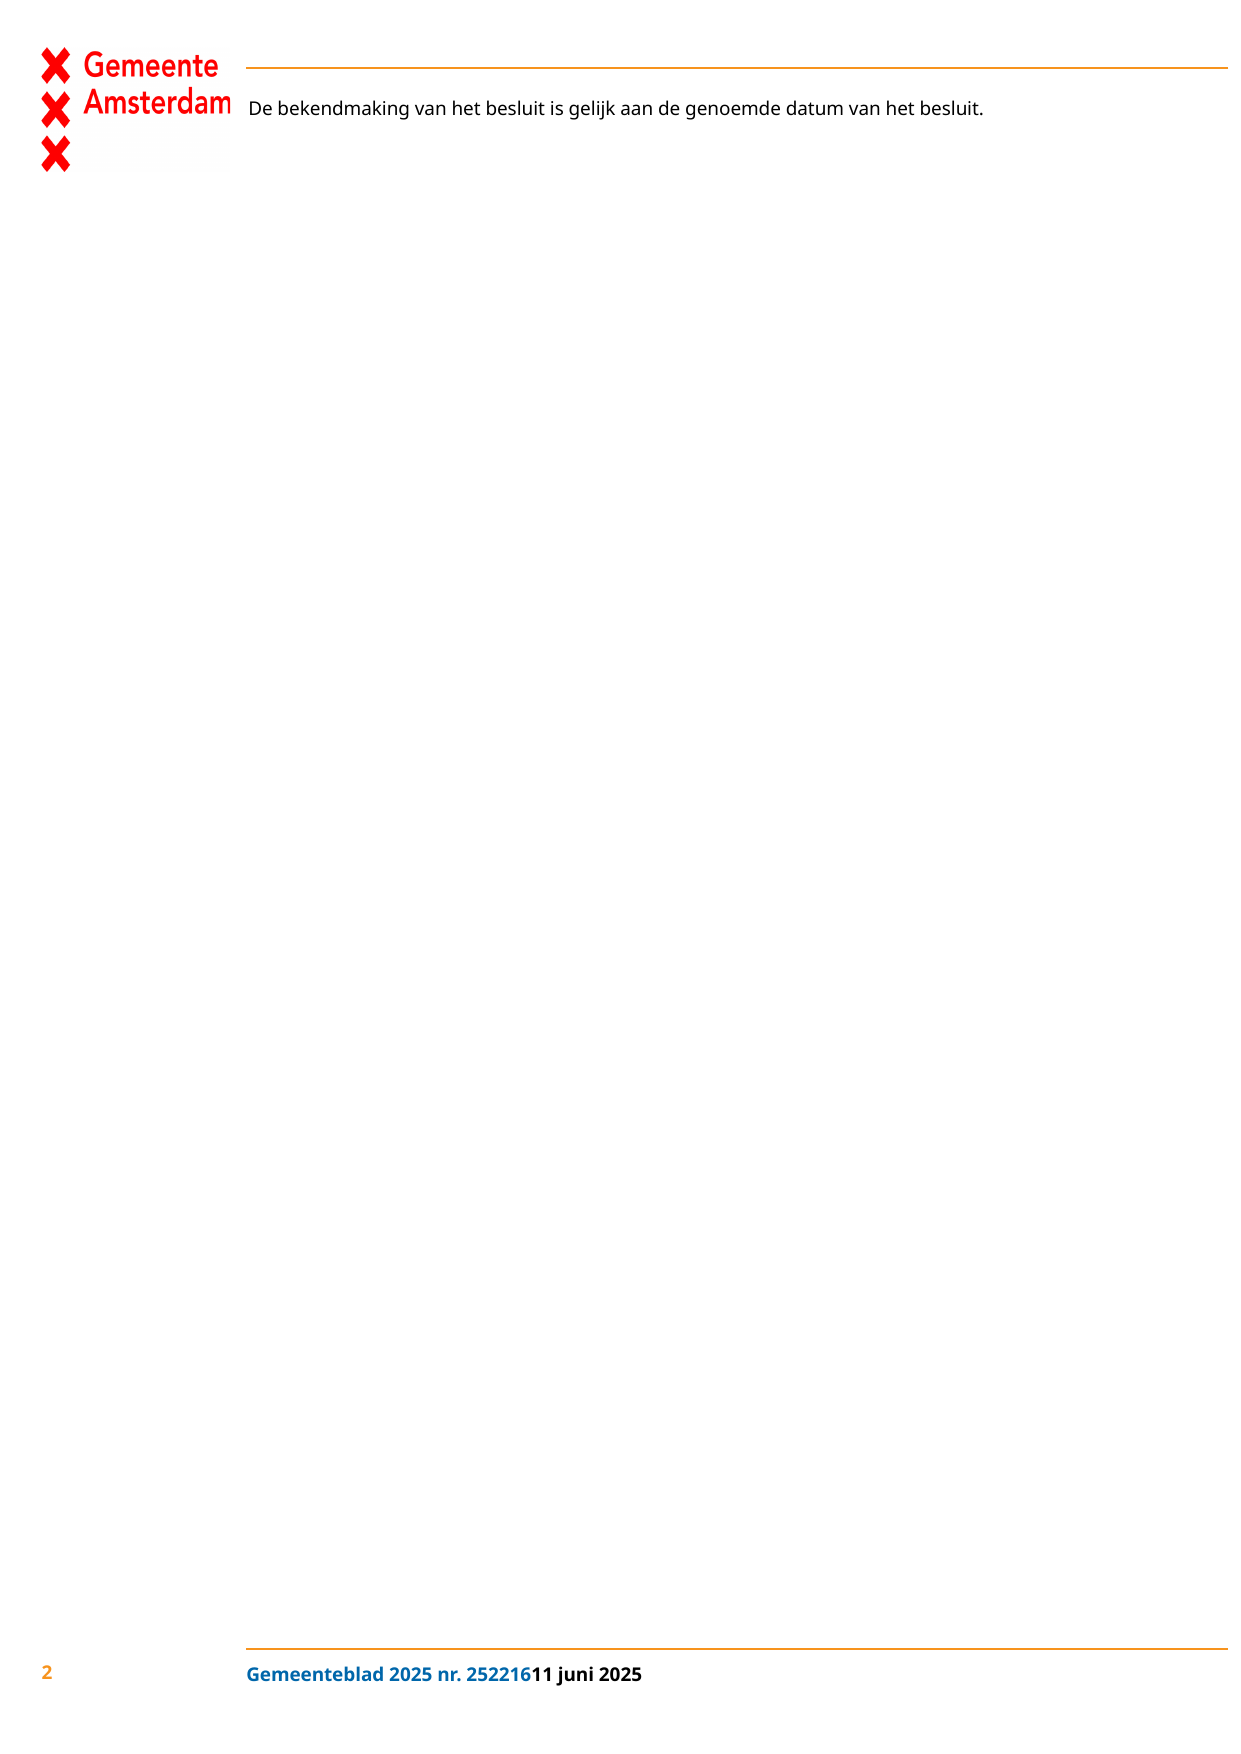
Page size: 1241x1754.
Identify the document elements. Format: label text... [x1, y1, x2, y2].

text De bekendmaking van het besluit is gelijk aan de genoemde datum van het besluit. [248, 95, 1152, 121]
picture [41, 47, 231, 172]
